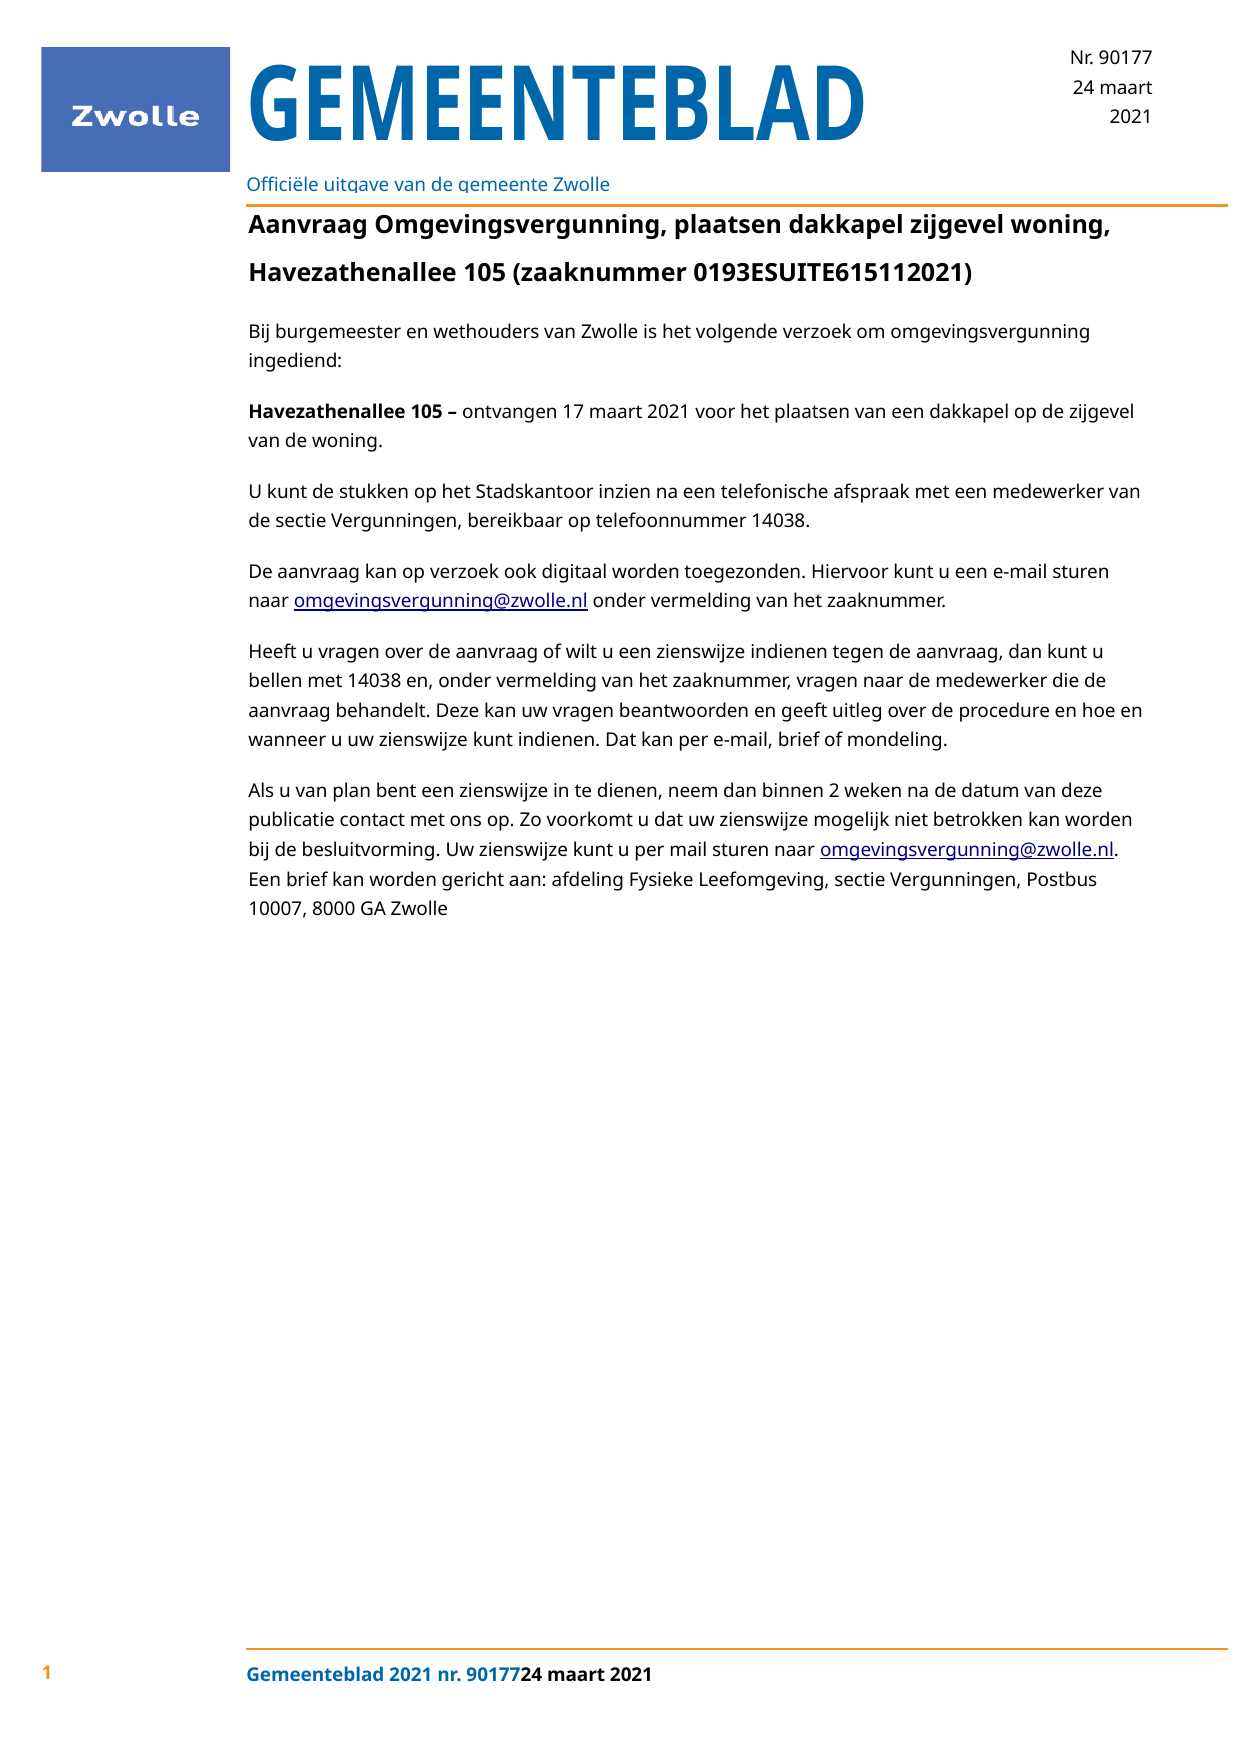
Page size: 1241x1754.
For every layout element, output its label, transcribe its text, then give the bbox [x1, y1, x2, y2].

text Heeft u vragen over de aanvraag of wilt u een zienswijze indienen tegen de aanvraag, dan kunt u bellen met 14038 en, onder vermelding van het zaaknummer, vragen naar de medewerker die de aanvraag behandelt. Deze kan uw vragen beantwoorden en geeft uitleg over de procedure en hoe en wanneer u uw zienswijze kunt indienen. Dat kan per e-mail, brief of mondeling. [248, 638, 1152, 752]
text Aanvraag Omgevingsvergunning, plaatsen dakkapel zijgevel woning, Havezathenallee 105 (zaaknummer 0193ESUITE615112021) [248, 207, 1152, 288]
text Als u van plan bent een zienswijze in te dienen, neem dan binnen 2 weken na de datum van deze publicatie contact met ons op. Zo voorkomt u dat uw zienswijze mogelijk niet betrokken kan worden bij de besluitvorming. Uw zienswijze kunt u per mail sturen naar omgevingsvergunning@zwolle.nl. Een brief kan worden gericht aan: afdeling Fysieke Leefomgeving, sectie Vergunningen, Postbus 10007, 8000 GA Zwolle [248, 777, 1152, 921]
text De aanvraag kan op verzoek ook digitaal worden toegezonden. Hiervoor kunt u een e-mail sturen naar omgevingsvergunning@zwolle.nl onder vermelding van het zaaknummer. [248, 558, 1152, 613]
picture [41, 47, 231, 172]
text Bij burgemeester en wethouders van Zwolle is het volgende verzoek om omgevingsvergunning ingediend: [248, 318, 1152, 373]
text Havezathenallee 105 – ontvangen 17 maart 2021 voor het plaatsen van een dakkapel op de zijgevel van de woning. [248, 398, 1152, 453]
text U kunt de stukken op het Stadskantoor inzien na een telefonische afspraak met een medewerker van de sectie Vergunningen, bereikbaar op telefoonnummer 14038. [248, 478, 1152, 533]
